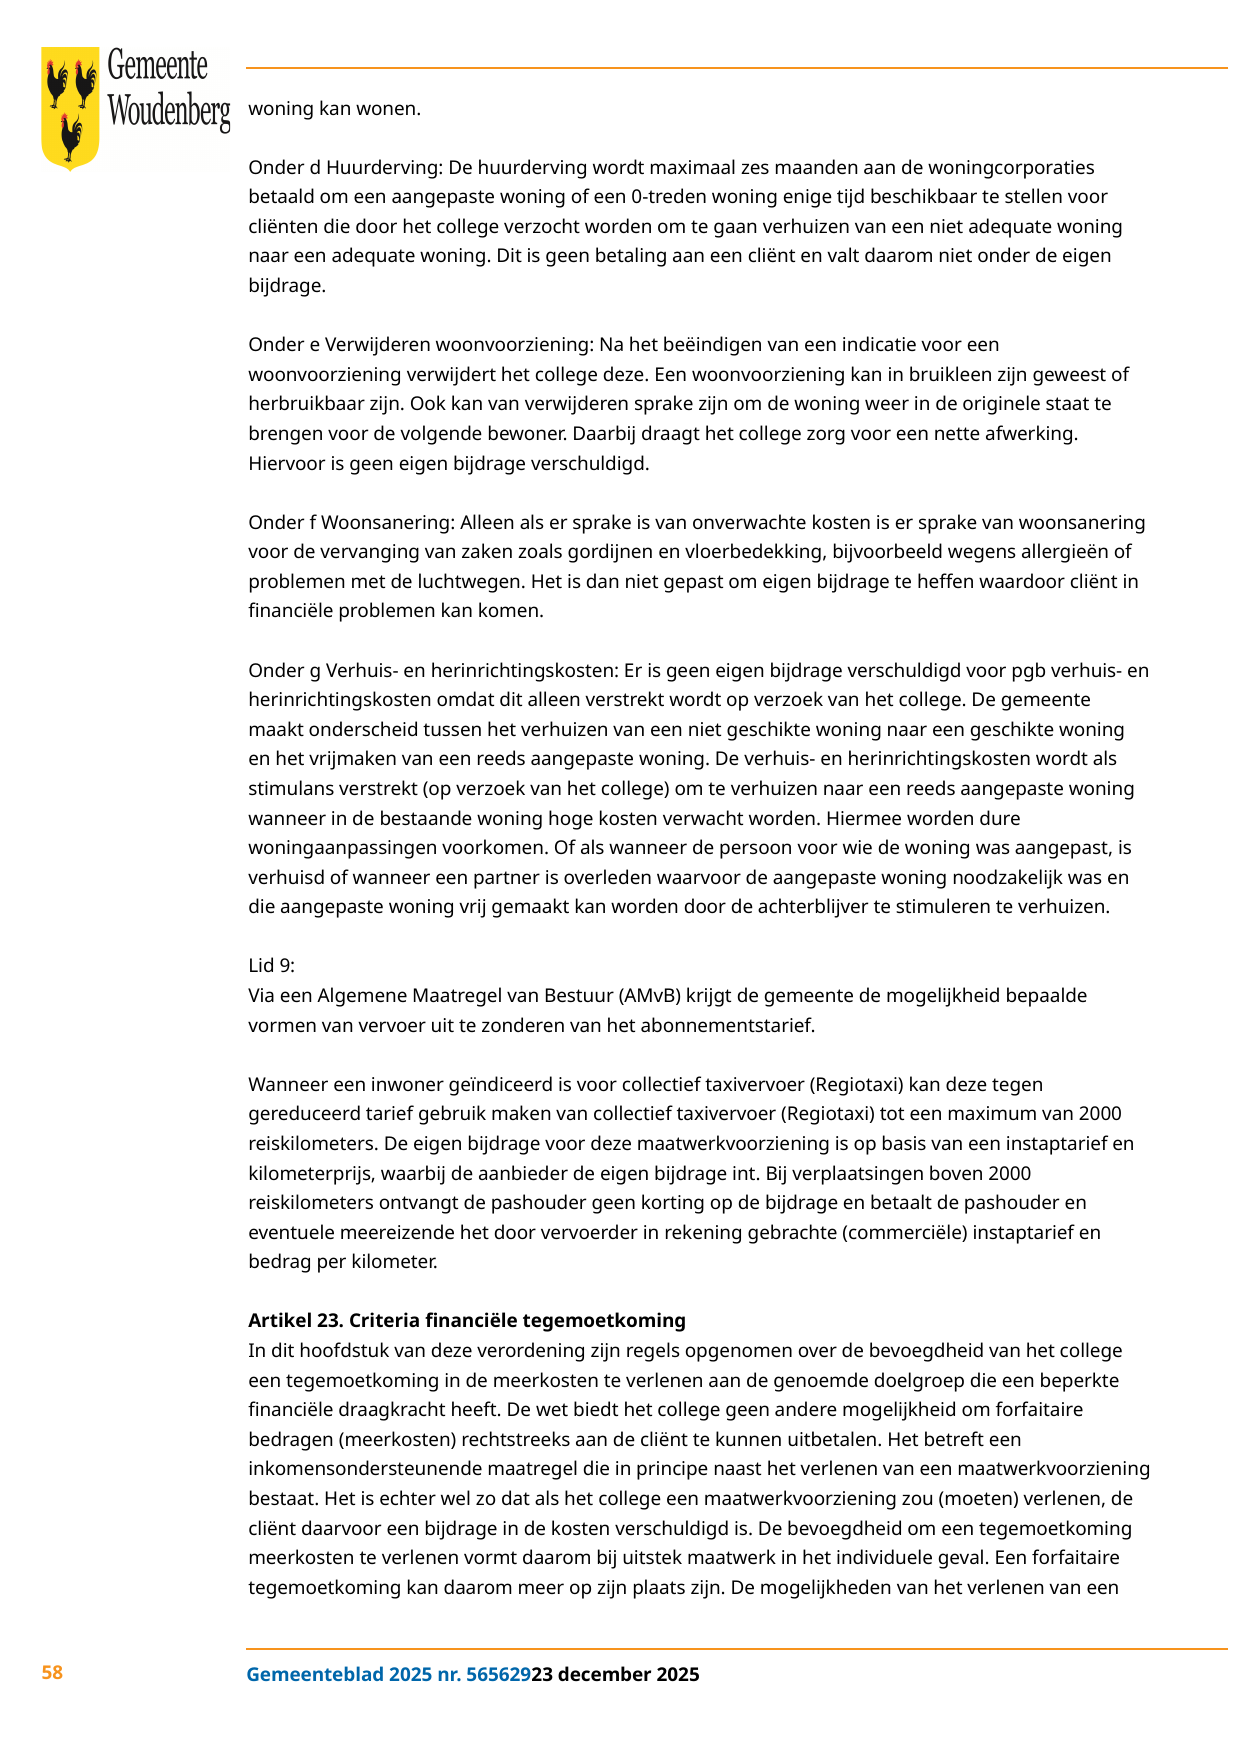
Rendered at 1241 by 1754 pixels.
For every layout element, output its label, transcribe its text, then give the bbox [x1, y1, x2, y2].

text Onder d Huurderving: De huurderving wordt maximaal zes maanden aan de woningcorporaties betaald om een aangepaste woning of een 0-treden woning enige tijd beschikbaar te stellen voor cliënten die door het college verzocht worden om te gaan verhuizen van een niet adequate woning naar een adequate woning. Dit is geen betaling aan een cliënt en valt daarom niet onder de eigen bijdrage. [248, 154, 1152, 298]
text Artikel 23. Criteria financiële tegemoetkoming [248, 1308, 1152, 1333]
picture [41, 47, 231, 172]
text Onder e Verwijderen woonvoorziening: Na het beëindigen van een indicatie voor een woonvoorziening verwijdert het college deze. Een woonvoorziening kan in bruikleen zijn geweest of herbruikbaar zijn. Ook kan van verwijderen sprake zijn om de woning weer in de originele staat te brengen voor de volgende bewoner. Daarbij draagt het college zorg voor een nette afwerking. Hiervoor is geen eigen bijdrage verschuldigd. [248, 331, 1152, 476]
text Wanneer een inwoner geïndiceerd is voor collectief taxivervoer (Regiotaxi) kan deze tegen gereduceerd tarief gebruik maken van collectief taxivervoer (Regiotaxi) tot een maximum van 2000 reiskilometers. De eigen bijdrage voor deze maatwerkvoorziening is op basis van een instaptarief en kilometerprijs, waarbij de aanbieder de eigen bijdrage int. Bij verplaatsingen boven 2000 reiskilometers ontvangt de pashouder geen korting op de bijdrage en betaalt de pashouder en eventuele meereizende het door vervoerder in rekening gebrachte (commerciële) instaptarief en bedrag per kilometer. [248, 1071, 1152, 1274]
text Via een Algemene Maatregel van Bestuur (AMvB) krijgt de gemeente de mogelijkheid bepaalde vormen van vervoer uit te zonderen van het abonnementstarief. [248, 982, 1152, 1038]
text Lid 9: [248, 953, 1152, 978]
text woning kan wonen. [248, 95, 1152, 121]
text In dit hoofdstuk van deze verordening zijn regels opgenomen over de bevoegdheid van het college een tegemoetkoming in de meerkosten te verlenen aan de genoemde doelgroep die een beperkte financiële draagkracht heeft. De wet biedt het college geen andere mogelijkheid om forfaitaire bedragen (meerkosten) rechtstreeks aan de cliënt te kunnen uitbetalen. Het betreft een inkomensondersteunende maatregel die in principe naast het verlenen van een maatwerkvoorziening bestaat. Het is echter wel zo dat als het college een maatwerkvoorziening zou (moeten) verlenen, de cliënt daarvoor een bijdrage in de kosten verschuldigd is. De bevoegdheid om een tegemoetkoming meerkosten te verlenen vormt daarom bij uitstek maatwerk in het individuele geval. Een forfaitaire tegemoetkoming kan daarom meer op zijn plaats zijn. De mogelijkheden van het verlenen van een [248, 1337, 1152, 1600]
text Onder g Verhuis- en herinrichtingskosten: Er is geen eigen bijdrage verschuldigd voor pgb verhuis- en herinrichtingskosten omdat dit alleen verstrekt wordt op verzoek van het college. De gemeente maakt onderscheid tussen het verhuizen van een niet geschikte woning naar een geschikte woning en het vrijmaken van een reeds aangepaste woning. De verhuis- en herinrichtingskosten wordt als stimulans verstrekt (op verzoek van het college) om te verhuizen naar een reeds aangepaste woning wanneer in de bestaande woning hoge kosten verwacht worden. Hiermee worden dure woningaanpassingen voorkomen. Of als wanneer de persoon voor wie de woning was aangepast, is verhuisd of wanneer een partner is overleden waarvoor de aangepaste woning noodzakelijk was en die aangepaste woning vrij gemaakt kan worden door de achterblijver te stimuleren te verhuizen. [248, 657, 1152, 919]
text Onder f Woonsanering: Alleen als er sprake is van onverwachte kosten is er sprake van woonsanering voor de vervanging van zaken zoals gordijnen en vloerbedekking, bijvoorbeeld wegens allergieën of problemen met de luchtwegen. Het is dan niet gepast om eigen bijdrage te heffen waardoor cliënt in financiële problemen kan komen. [248, 509, 1152, 623]
